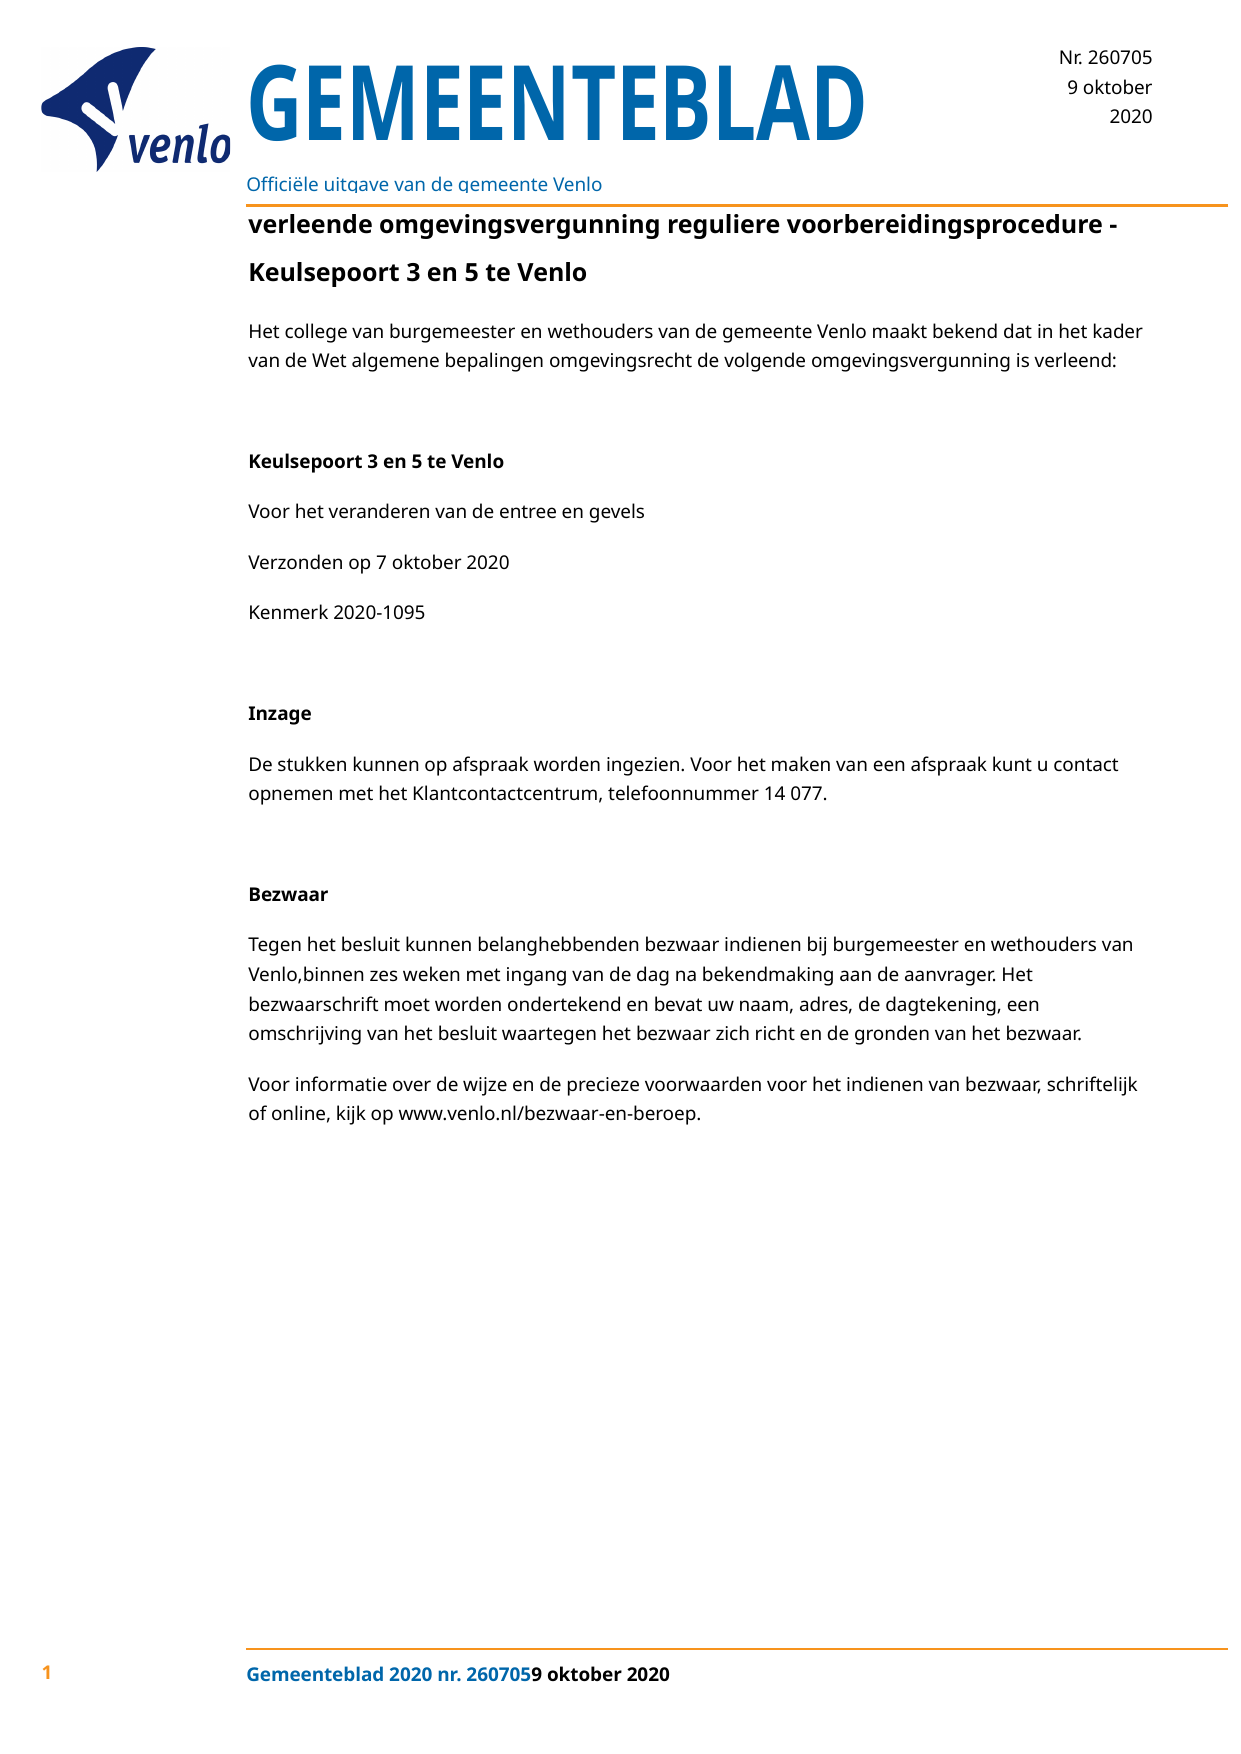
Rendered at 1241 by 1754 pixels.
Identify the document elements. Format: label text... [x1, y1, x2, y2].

picture [41, 47, 231, 172]
text De stukken kunnen op afspraak worden ingezien. Voor het maken van een afspraak kunt u contact opnemen met het Klantcontactcentrum, telefoonnummer 14 077. [248, 751, 1152, 806]
text Verzonden op 7 oktober 2020 [248, 549, 1152, 575]
text Kenmerk 2020-1095 [248, 599, 1152, 625]
text verleende omgevingsvergunning reguliere voorbereidingsprocedure - Keulsepoort 3 en 5 te Venlo [248, 207, 1152, 288]
text Voor informatie over de wijze en de precieze voorwaarden voor het indienen van bezwaar, schriftelijk of online, kijk op www.venlo.nl/bezwaar-en-beroep. [248, 1071, 1152, 1126]
text Keulsepoort 3 en 5 te Venlo [248, 448, 1152, 474]
text Het college van burgemeester en wethouders van de gemeente Venlo maakt bekend dat in het kader van de Wet algemene bepalingen omgevingsrecht de volgende omgevingsvergunning is verleend: [248, 318, 1152, 373]
text Tegen het besluit kunnen belanghebbenden bezwaar indienen bij burgemeester en wethouders van Venlo,binnen zes weken met ingang van de dag na bekendmaking aan de aanvrager. Het bezwaarschrift moet worden ondertekend en bevat uw naam, adres, de dagtekening, een omschrijving van het besluit waartegen het bezwaar zich richt en de gronden van het bezwaar. [248, 932, 1152, 1046]
text Inzage [248, 700, 1152, 726]
text Bezwaar [248, 881, 1152, 907]
text Voor het veranderen van de entree en gevels [248, 499, 1152, 524]
